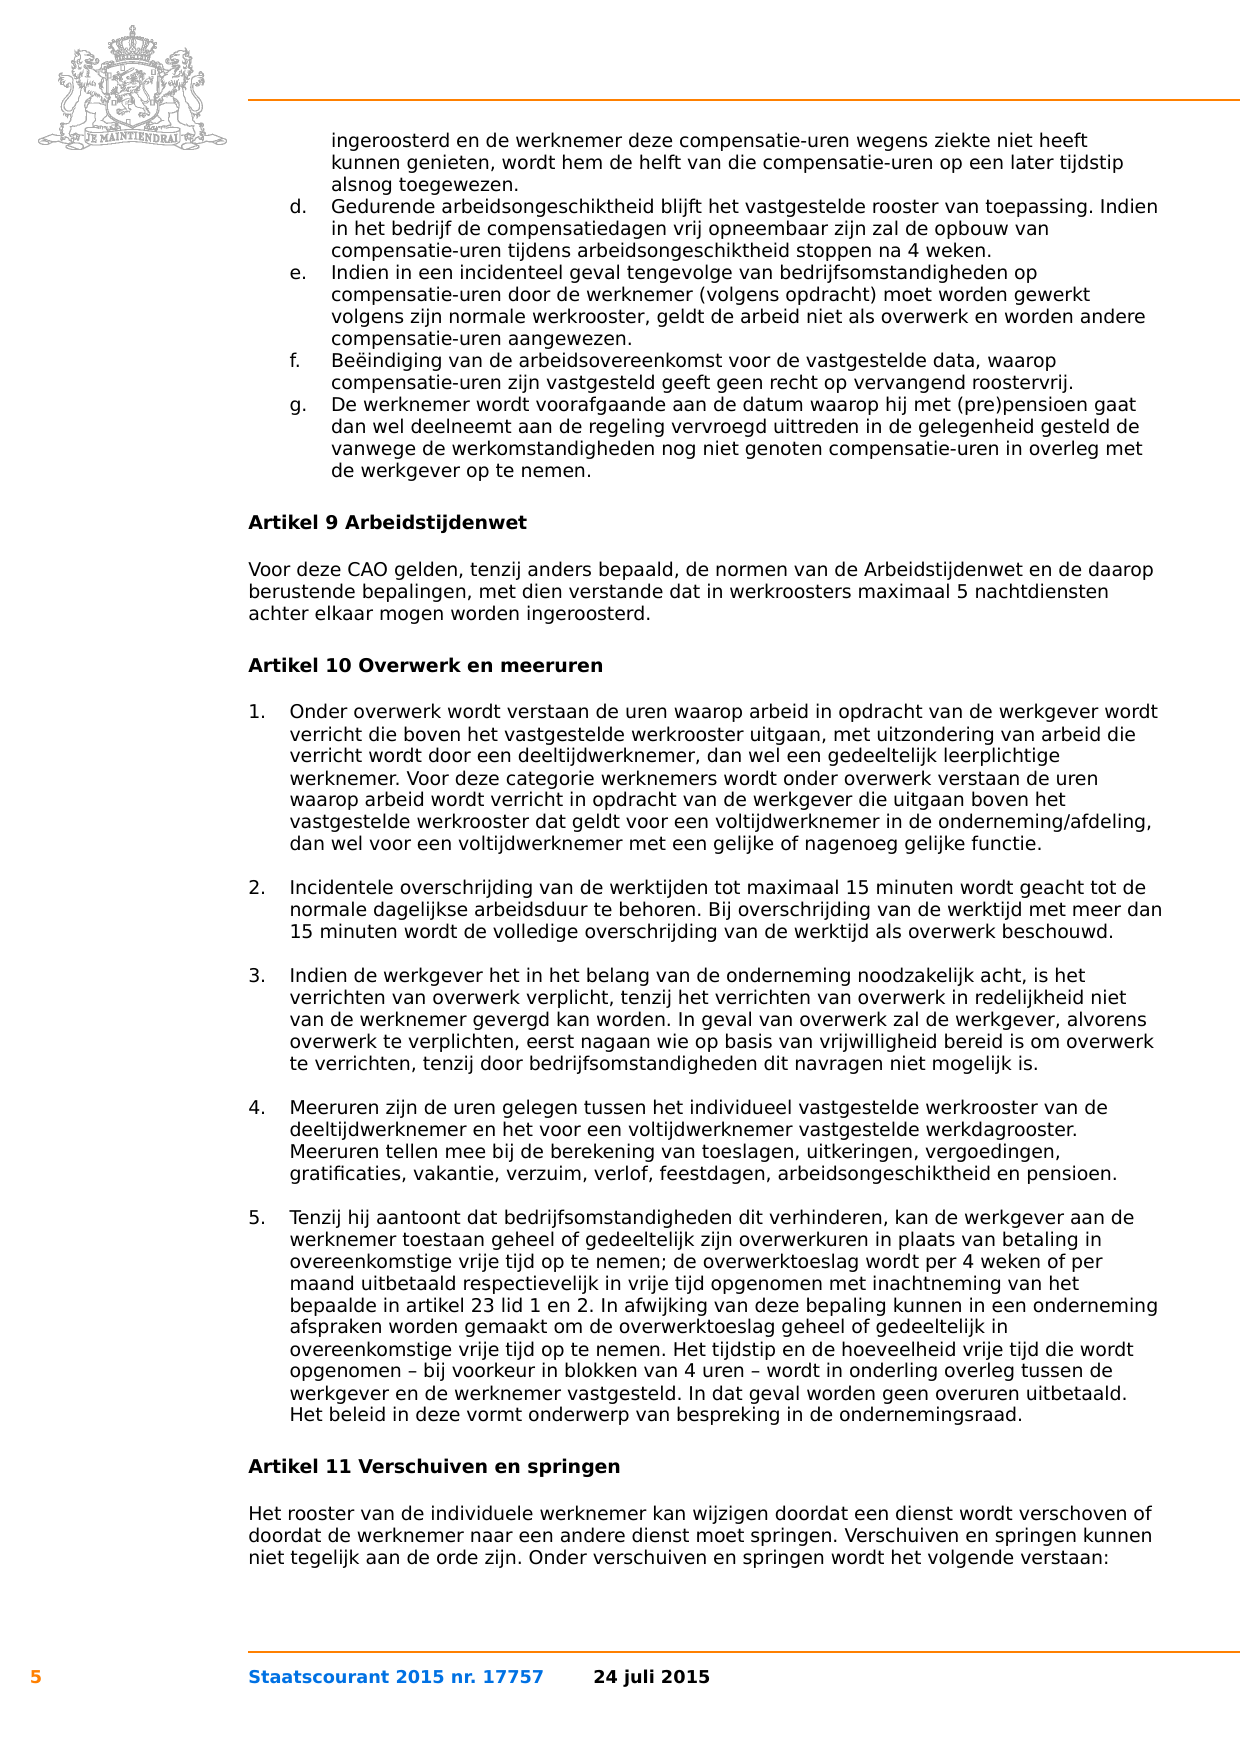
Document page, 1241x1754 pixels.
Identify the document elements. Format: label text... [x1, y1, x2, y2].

text 2. Incidentele overschrijding van de werktijden tot maximaal 15 minuten wordt geacht tot de normale dagelijkse arbeidsduur te behoren. Bij overschrijding van de werktijd met meer dan 15 minuten wordt de volledige overschrijding van de werktijd als overwerk beschouwd. [248, 877, 1163, 943]
subtitle Artikel 9 Arbeidstijdenwet [248, 512, 1163, 533]
text f. Beëindiging van de arbeidsovereenkomst voor de vastgestelde data, waarop compensatie-uren zijn vastgesteld geeft geen recht op vervangend roostervrij. [289, 350, 1163, 394]
subtitle Artikel 11 Verschuiven en springen [248, 1456, 1163, 1478]
text 5. Tenzij hij aantoont dat bedrijfsomstandigheden dit verhinderen, kan de werkgever aan de werknemer toestaan geheel of gedeeltelijk zijn overwerkuren in plaats van betaling in overeenkomstige vrije tijd op te nemen; de overwerktoeslag wordt per 4 weken of per maand uitbetaald respectievelijk in vrije tijd opgenomen met inachtneming van het bepaalde in artikel 23 lid 1 en 2. In afwijking van deze bepaling kunnen in een onderneming afspraken worden gemaakt om de overwerktoeslag geheel of gedeeltelijk in overeenkomstige vrije tijd op te nemen. Het tijdstip en de hoeveelheid vrije tijd die wordt opgenomen – bij voorkeur in blokken van 4 uren – wordt in onderling overleg tussen de werkgever en de werknemer vastgesteld. In dat geval worden geen overuren uitbetaald. Het beleid in deze vormt onderwerp van bespreking in de ondernemingsraad. [248, 1207, 1163, 1426]
text 1. Onder overwerk wordt verstaan de uren waarop arbeid in opdracht van de werkgever wordt verricht die boven het vastgestelde werkrooster uitgaan, met uitzondering van arbeid die verricht wordt door een deeltijdwerknemer, dan wel een gedeeltelijk leerplichtige werknemer. Voor deze categorie werknemers wordt onder overwerk verstaan de uren waarop arbeid wordt verricht in opdracht van de werkgever die uitgaan boven het vastgestelde werkrooster dat geldt voor een voltijdwerknemer in de onderneming/afdeling, dan wel voor een voltijdwerknemer met een gelijke of nagenoeg gelijke functie. [248, 701, 1163, 855]
text d. Gedurende arbeidsongeschiktheid blijft het vastgestelde rooster van toepassing. Indien in het bedrijf de compensatiedagen vrij opneembaar zijn zal de opbouw van compensatie-uren tijdens arbeidsongeschiktheid stoppen na 4 weken. [289, 196, 1163, 262]
text g. De werknemer wordt voorafgaande aan de datum waarop hij met (pre)pensioen gaat dan wel deelneemt aan de regeling vervroegd uittreden in de gelegenheid gesteld de vanwege de werkomstandigheden nog niet genoten compensatie-uren in overleg met de werkgever op te nemen. [289, 394, 1163, 482]
text Voor deze CAO gelden, tenzij anders bepaald, de normen van de Arbeidstijdenwet en de daarop berustende bepalingen, met dien verstande dat in werkroosters maximaal 5 nachtdiensten achter elkaar mogen worden ingeroosterd. [248, 558, 1163, 624]
subtitle Artikel 10 Overwerk en meeruren [248, 654, 1163, 676]
text Het rooster van de individuele werknemer kan wijzigen doordat een dienst wordt verschoven of doordat de werknemer naar een andere dienst moet springen. Verschuiven en springen kunnen niet tegelijk aan de orde zijn. Onder verschuiven en springen wordt het volgende verstaan: [248, 1503, 1163, 1569]
text 3. Indien de werkgever het in het belang van de onderneming noodzakelijk acht, is het verrichten van overwerk verplicht, tenzij het verrichten van overwerk in redelijkheid niet van de werknemer gevergd kan worden. In geval van overwerk zal de werkgever, alvorens overwerk te verplichten, eerst nagaan wie op basis van vrijwilligheid bereid is om overwerk te verrichten, tenzij door bedrijfsomstandigheden dit navragen niet mogelijk is. [248, 965, 1163, 1075]
text e. Indien in een incidenteel geval tengevolge van bedrijfsomstandigheden op compensatie-uren door de werknemer (volgens opdracht) moet worden gewerkt volgens zijn normale werkrooster, geldt de arbeid niet als overwerk en worden andere compensatie-uren aangewezen. [289, 262, 1163, 350]
text 4. Meeruren zijn de uren gelegen tussen het individueel vastgestelde werkrooster van de deeltijdwerknemer en het voor een voltijdwerknemer vastgestelde werkdagrooster. Meeruren tellen mee bij de berekening van toeslagen, uitkeringen, vergoedingen, gratificaties, vakantie, verzuim, verlof, feestdagen, arbeidsongeschiktheid en pensioen. [248, 1097, 1163, 1185]
picture [38, 25, 227, 150]
text ingeroosterd en de werknemer deze compensatie-uren wegens ziekte niet heeft kunnen genieten, wordt hem de helft van die compensatie-uren op een later tijdstip alsnog toegewezen. [289, 130, 1163, 196]
